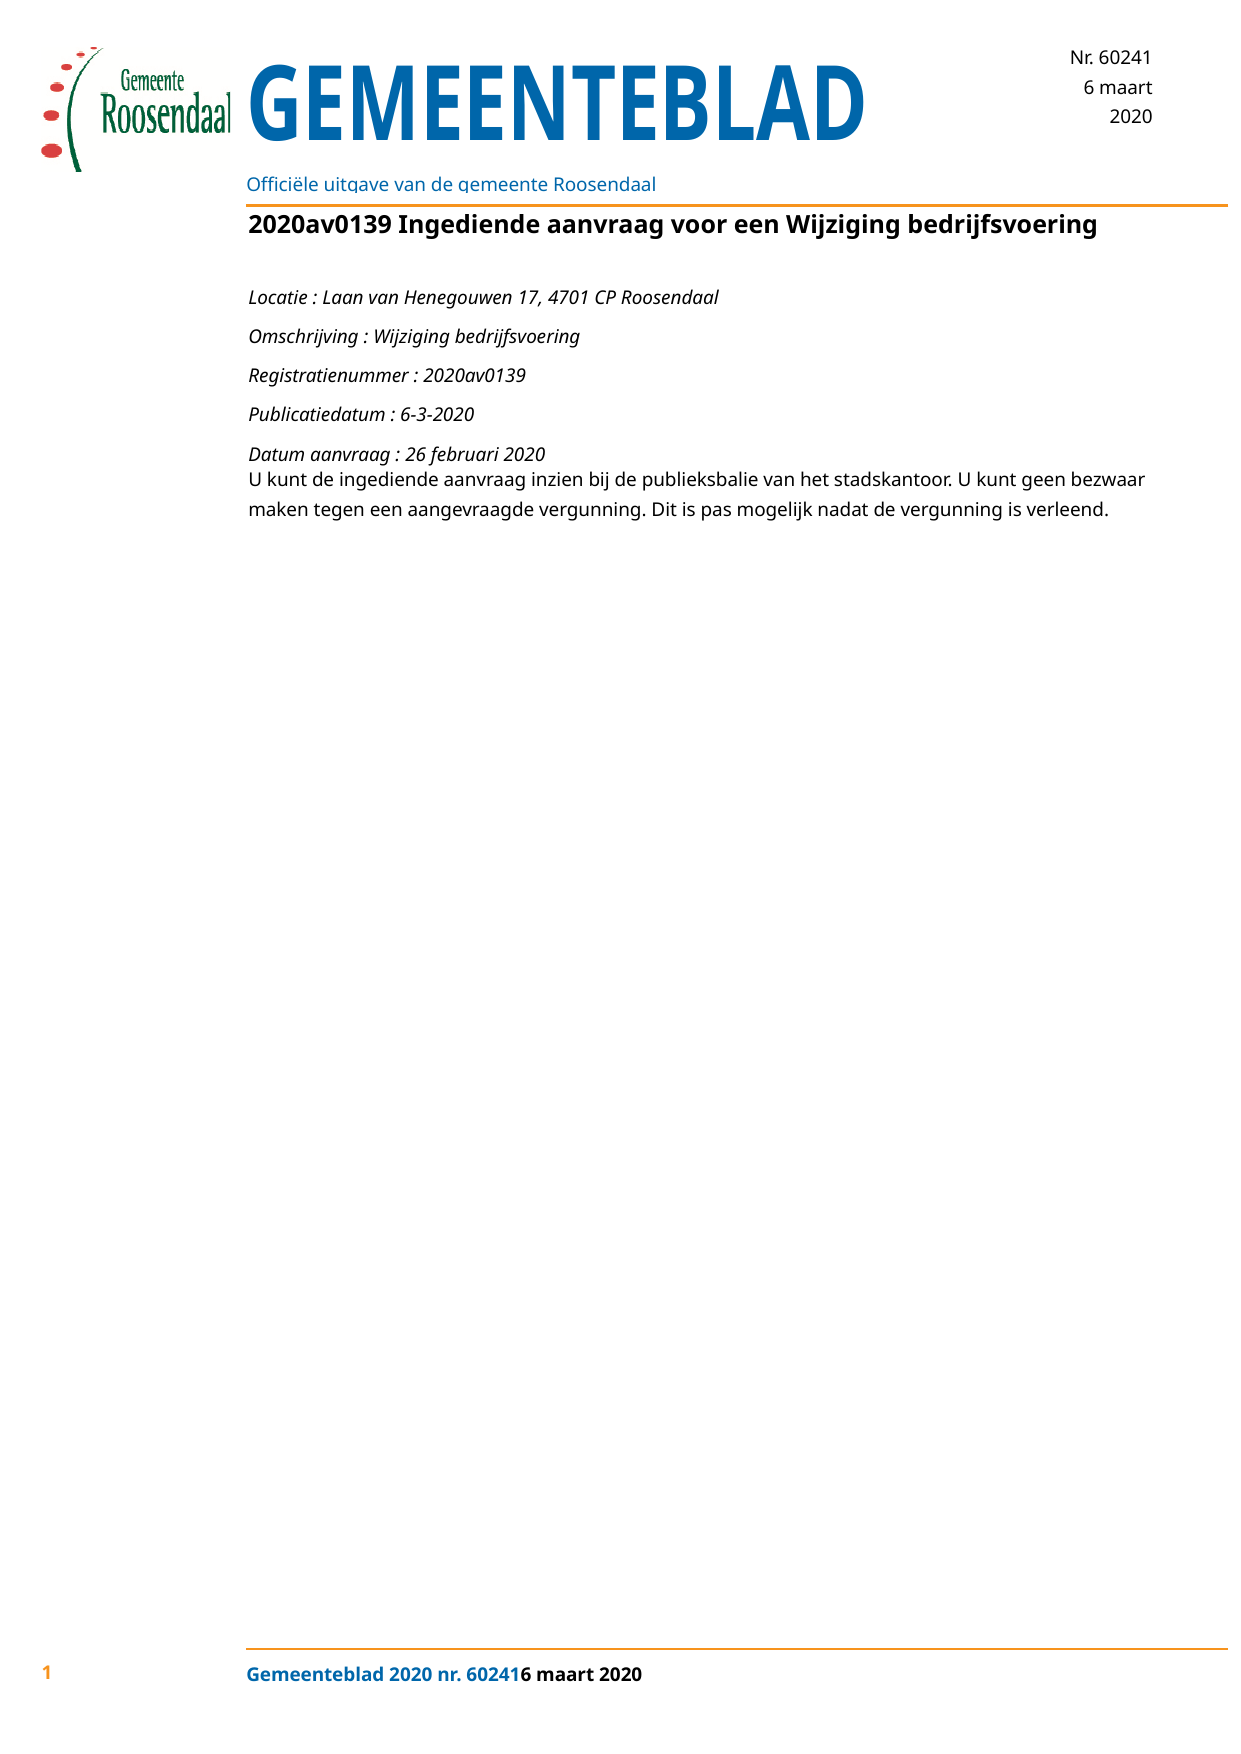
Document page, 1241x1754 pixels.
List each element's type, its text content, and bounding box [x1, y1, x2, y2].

text Datum aanvraag : 26 februari 2020 [248, 441, 1152, 467]
text 2020av0139 Ingediende aanvraag voor een Wijziging bedrijfsvoering [248, 207, 1152, 241]
text Omschrijving : Wijziging bedrijfsvoering [248, 323, 1152, 349]
text U kunt de ingediende aanvraag inzien bij de publieksbalie van het stadskantoor. U kunt geen bezwaar maken tegen een aangevraagde vergunning. Dit is pas mogelijk nadat de vergunning is verleend. [248, 467, 1152, 522]
text Locatie : Laan van Henegouwen 17, 4701 CP Roosendaal [248, 284, 1152, 309]
text Publicatiedatum : 6-3-2020 [248, 402, 1152, 427]
picture [41, 47, 231, 172]
text Registratienummer : 2020av0139 [248, 362, 1152, 388]
